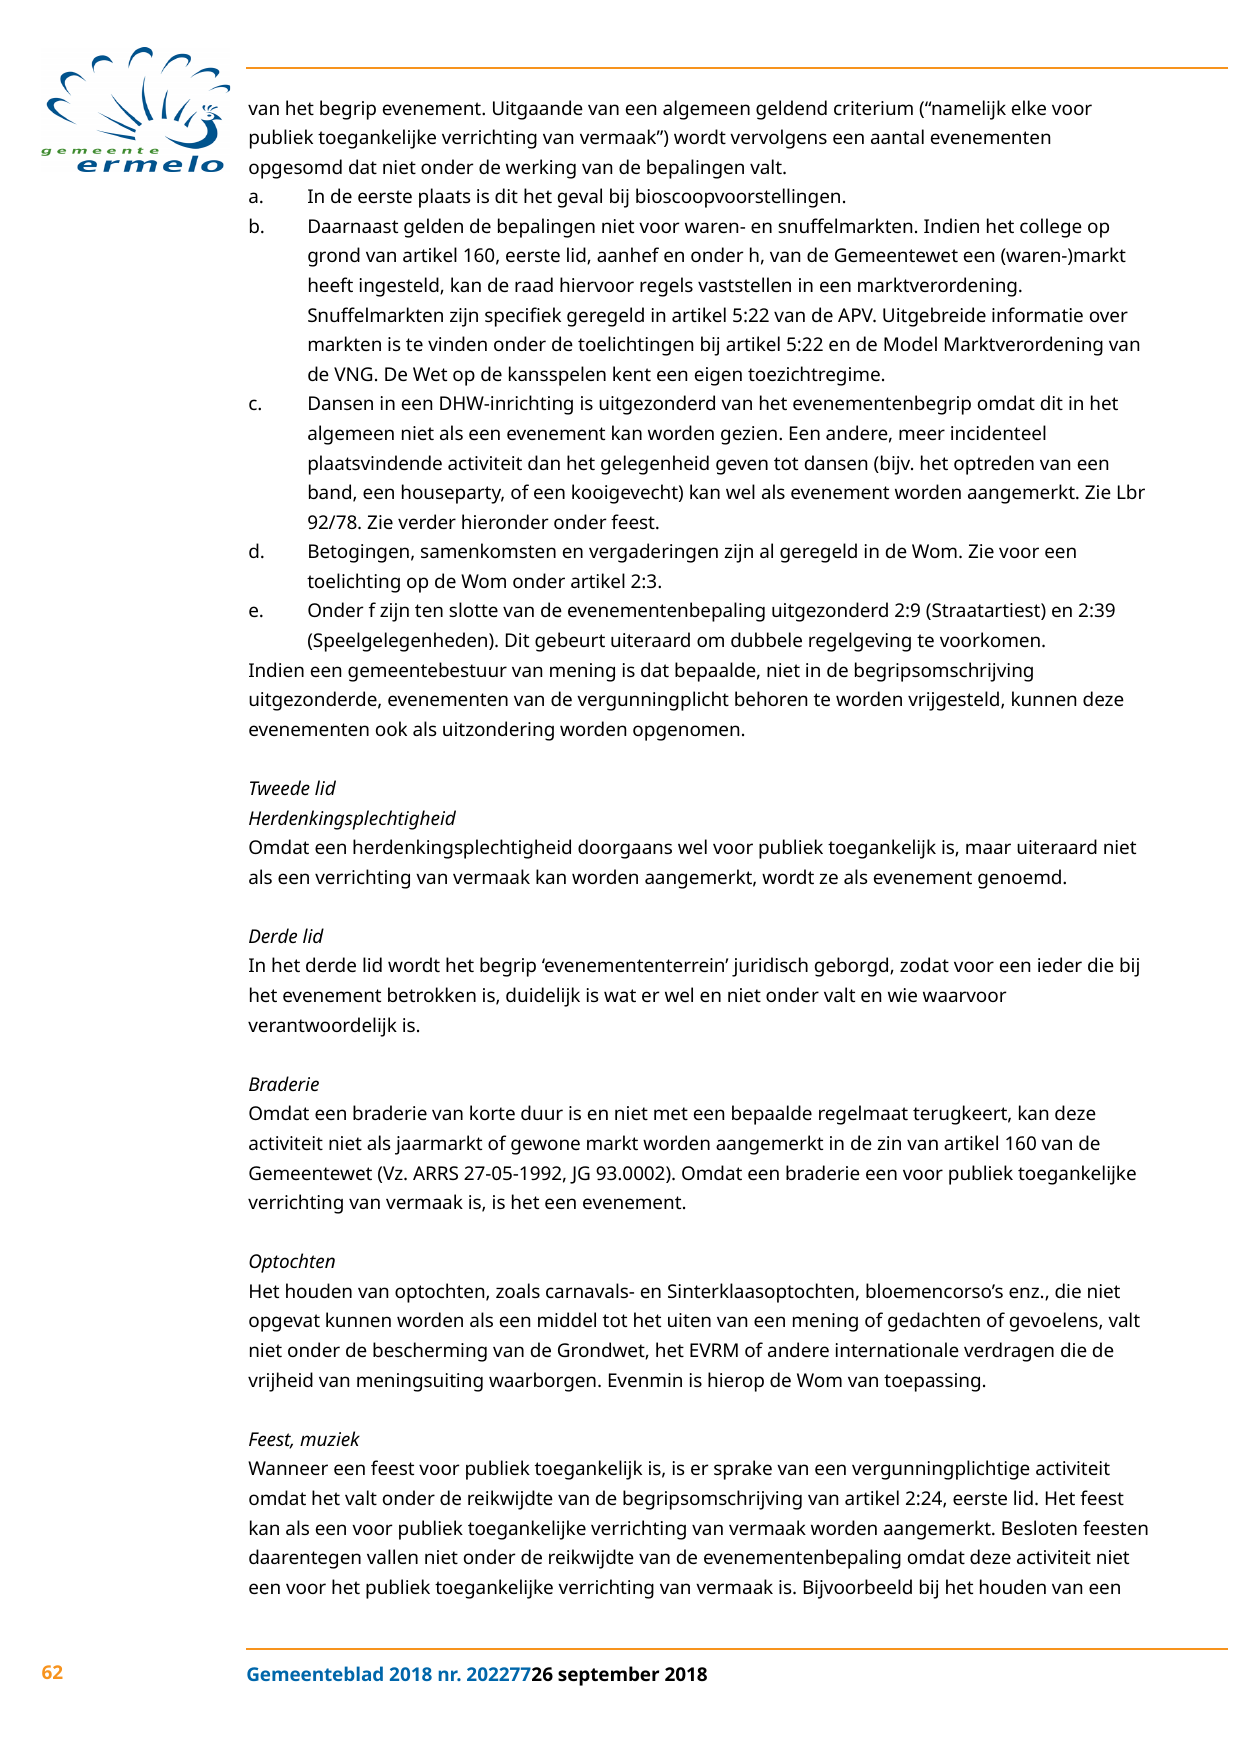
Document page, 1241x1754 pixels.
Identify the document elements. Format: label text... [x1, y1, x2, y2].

picture [41, 47, 231, 172]
text Herdenkingsplechtigheid [248, 805, 1152, 831]
list In de eerste plaats is dit het geval bij bioscoopvoorstellingen. [248, 183, 1152, 209]
text Het houden van optochten, zoals carnavals- en Sinterklaasoptochten, bloemencorso’s enz., die niet opgevat kunnen worden als een middel tot het uiten van een mening of gedachten of gevoelens, valt niet onder de bescherming van de Grondwet, het EVRM of andere internationale verdragen die de vrijheid van meningsuiting waarborgen. Evenmin is hierop de Wom van toepassing. [248, 1278, 1152, 1393]
text Tweede lid [248, 775, 1152, 801]
text Feest, muziek [248, 1426, 1152, 1452]
list Daarnaast gelden de bepalingen niet voor waren- en snuffelmarkten. Indien het college op grond van artikel 160, eerste lid, aanhef en onder h, van de Gemeentewet een (waren-)markt heeft ingesteld, kan de raad hiervoor regels vaststellen in een marktverordening. Snuffelmarkten zijn specifiek geregeld in artikel 5:22 van de APV. Uitgebreide informatie over markten is te vinden onder de toelichtingen bij artikel 5:22 en de Model Marktverordening van de VNG. De Wet op de kansspelen kent een eigen toezichtregime. [248, 213, 1152, 387]
text Omdat een braderie van korte duur is en niet met een bepaalde regelmaat terugkeert, kan deze activiteit niet als jaarmarkt of gewone markt worden aangemerkt in de zin van artikel 160 van de Gemeentewet (Vz. ARRS 27-05-1992, JG 93.0002). Omdat een braderie een voor publiek toegankelijke verrichting van vermaak is, is het een evenement. [248, 1101, 1152, 1215]
text Omdat een herdenkingsplechtigheid doorgaans wel voor publiek toegankelijk is, maar uiteraard niet als een verrichting van vermaak kan worden aangemerkt, wordt ze als evenement genoemd. [248, 834, 1152, 890]
text van het begrip evenement. Uitgaande van een algemeen geldend criterium (“namelijk elke voor publiek toegankelijke verrichting van vermaak”) wordt vervolgens een aantal evenementen opgesomd dat niet onder de werking van de bepalingen valt. [248, 95, 1152, 180]
text Braderie [248, 1071, 1152, 1097]
text In het derde lid wordt het begrip ‘evenemententerrein’ juridisch geborgd, zodat voor een ieder die bij het evenement betrokken is, duidelijk is wat er wel en niet onder valt en wie waarvoor verantwoordelijk is. [248, 953, 1152, 1038]
text Optochten [248, 1248, 1152, 1274]
list Dansen in een DHW-inrichting is uitgezonderd van het evenementenbegrip omdat dit in het algemeen niet als een evenement kan worden gezien. Een andere, meer incidenteel plaatsvindende activiteit dan het gelegenheid geven tot dansen (bijv. het optreden van een band, een houseparty, of een kooigevecht) kan wel als evenement worden aangemerkt. Zie Lbr 92/78. Zie verder hieronder onder feest. [248, 391, 1152, 535]
text Indien een gemeentebestuur van mening is dat bepaalde, niet in de begripsomschrijving uitgezonderde, evenementen van de vergunningplicht behoren te worden vrijgesteld, kunnen deze evenementen ook als uitzondering worden opgenomen. [248, 657, 1152, 742]
list Onder f zijn ten slotte van de evenementenbepaling uitgezonderd 2:9 (Straatartiest) en 2:39 (Speelgelegenheden). Dit gebeurt uiteraard om dubbele regelgeving te voorkomen. [248, 598, 1152, 653]
list Betogingen, samenkomsten en vergaderingen zijn al geregeld in de Wom. Zie voor een toelichting op de Wom onder artikel 2:3. [248, 538, 1152, 594]
text Wanneer een feest voor publiek toegankelijk is, is er sprake van een vergunningplichtige activiteit omdat het valt onder de reikwijdte van de begripsomschrijving van artikel 2:24, eerste lid. Het feest kan als een voor publiek toegankelijke verrichting van vermaak worden aangemerkt. Besloten feesten daarentegen vallen niet onder de reikwijdte van de evenementenbepaling omdat deze activiteit niet een voor het publiek toegankelijke verrichting van vermaak is. Bijvoorbeeld bij het houden van een [248, 1456, 1152, 1600]
text Derde lid [248, 923, 1152, 949]
